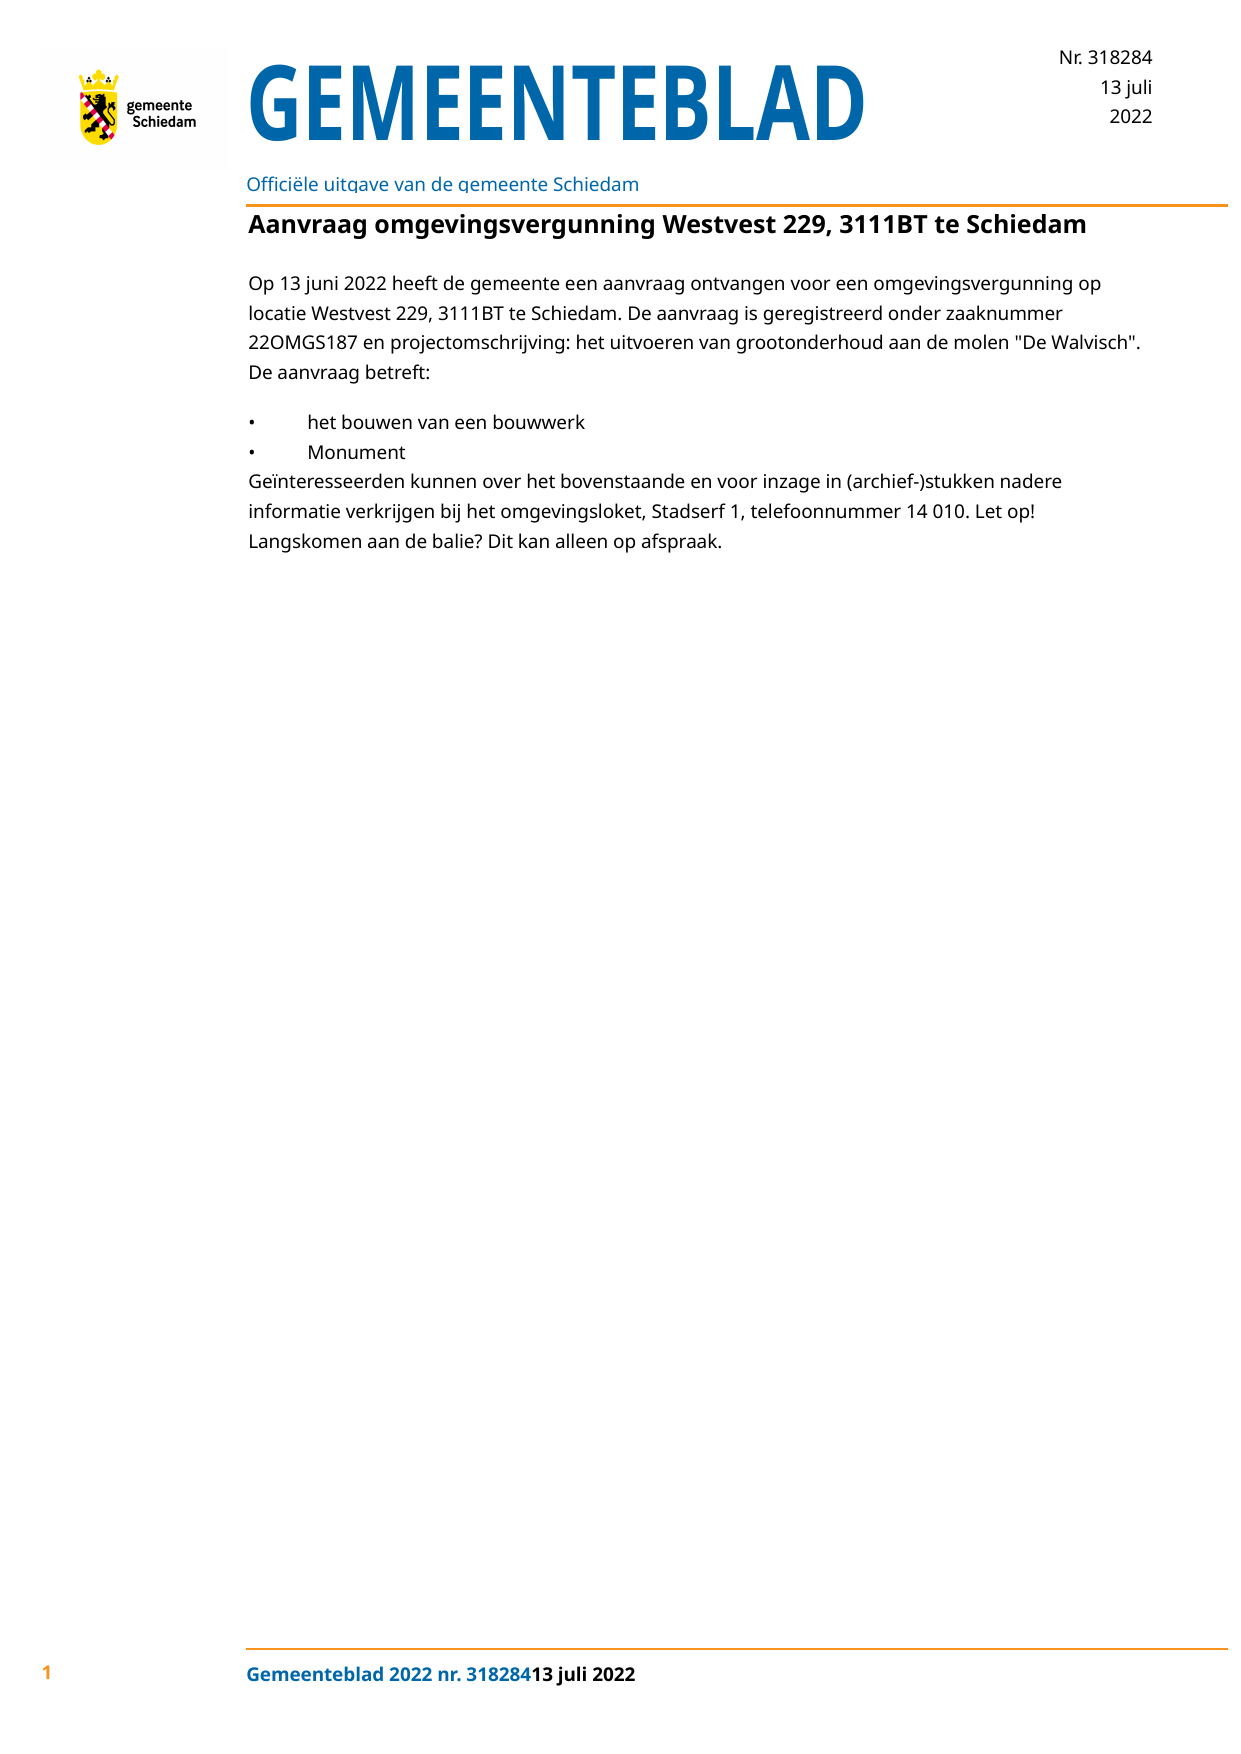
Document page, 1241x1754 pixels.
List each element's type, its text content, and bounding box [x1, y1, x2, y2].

picture [41, 47, 231, 172]
list het bouwen van een bouwwerk [248, 409, 1152, 435]
text Aanvraag omgevingsvergunning Westvest 229, 3111BT te Schiedam [248, 207, 1152, 241]
text Op 13 juni 2022 heeft de gemeente een aanvraag ontvangen voor een omgevingsvergunning op locatie Westvest 229, 3111BT te Schiedam. De aanvraag is geregistreerd onder zaaknummer 22OMGS187 en projectomschrijving: het uitvoeren van grootonderhoud aan de molen "De Walvisch". De aanvraag betreft: [248, 270, 1152, 385]
list Monument [248, 439, 1152, 465]
text Geïnteresseerden kunnen over het bovenstaande en voor inzage in (archief-)stukken nadere informatie verkrijgen bij het omgevingsloket, Stadserf 1, telefoonnummer 14 010. Let op! Langskomen aan de balie? Dit kan alleen op afspraak. [248, 469, 1152, 553]
